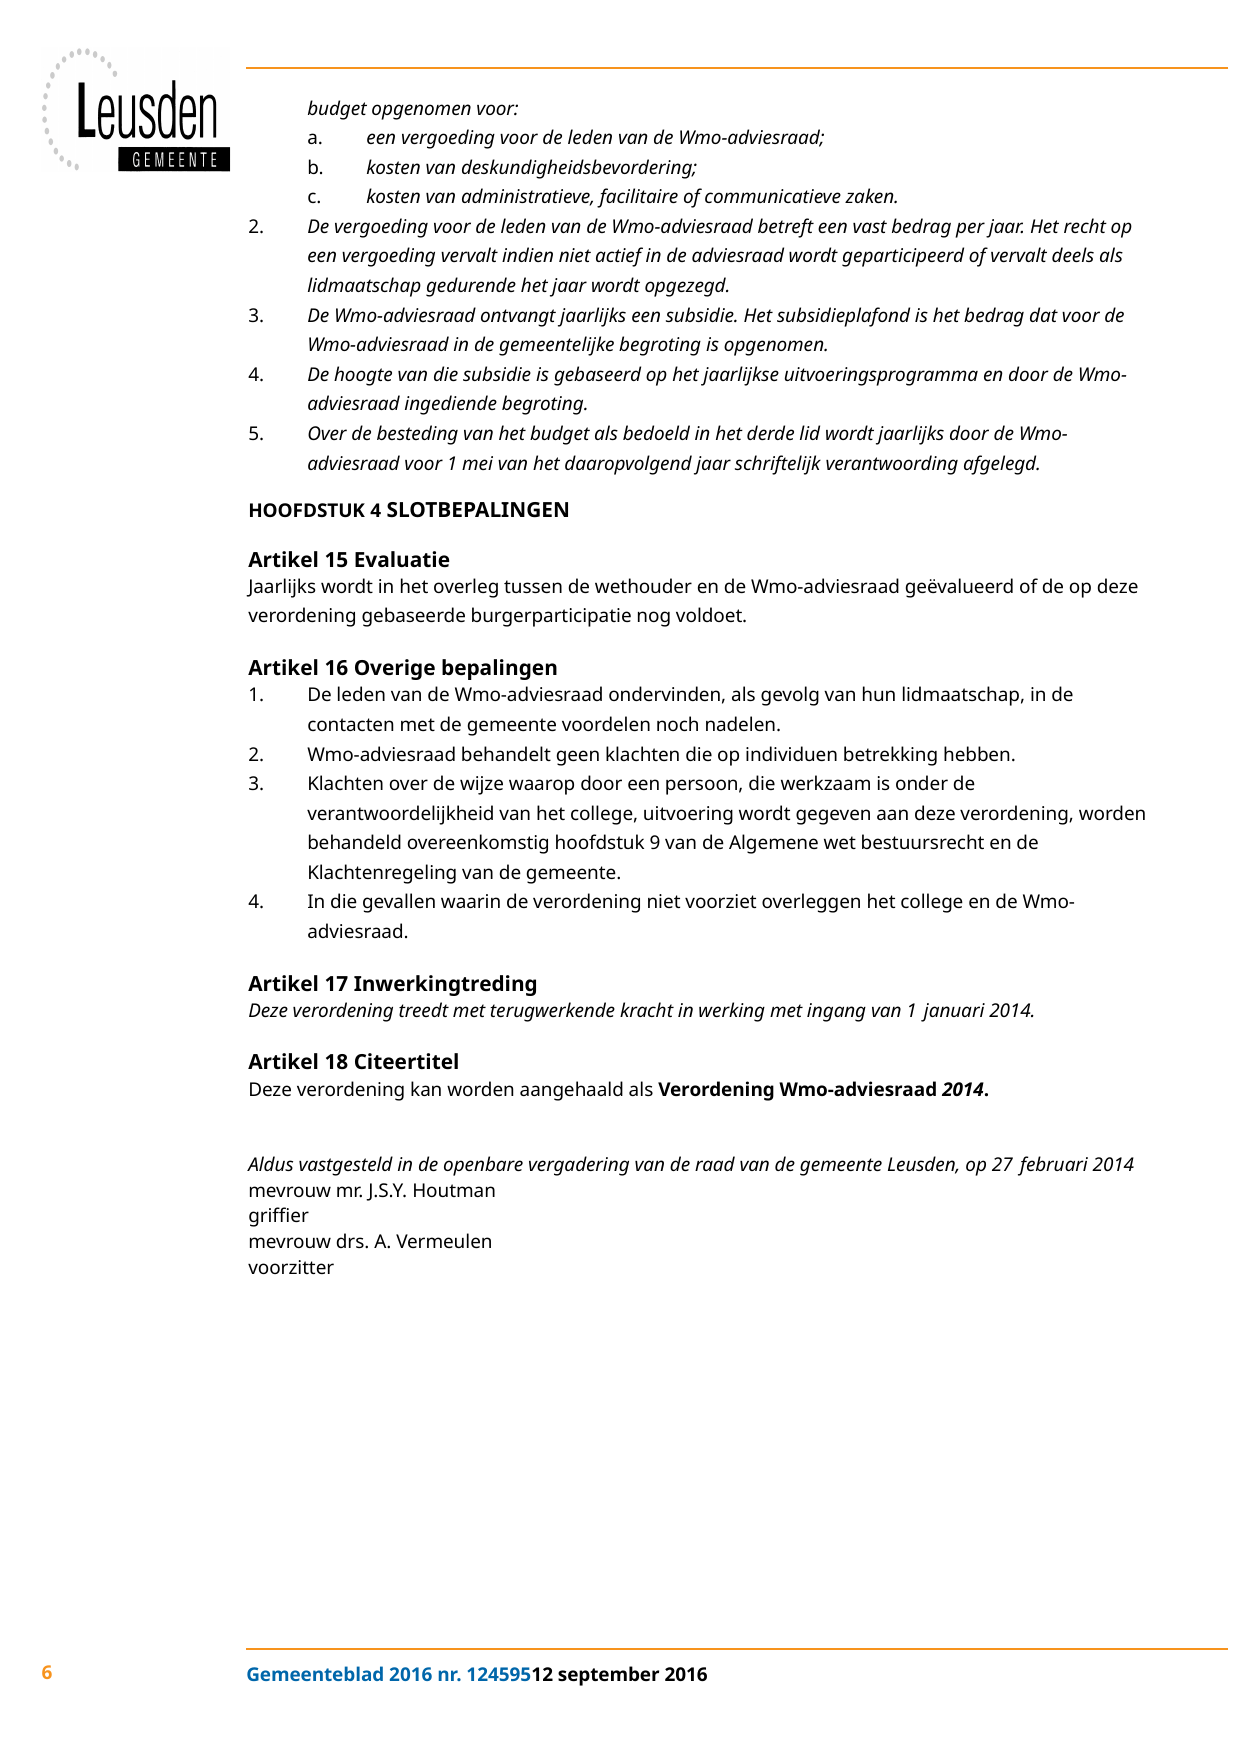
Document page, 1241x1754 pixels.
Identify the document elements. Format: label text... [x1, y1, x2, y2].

list De hoogte van die subsidie is gebaseerd op het jaarlijkse uitvoeringsprogramma en door de Wmo-adviesraad ingediende begroting. [248, 361, 1152, 416]
list In die gevallen waarin de verordening niet voorziet overleggen het college en de Wmo-adviesraad. [248, 889, 1152, 944]
text Artikel 16 Overige bepalingen [248, 653, 1152, 682]
list Over de besteding van het budget als bedoeld in het derde lid wordt jaarlijks door de Wmo-adviesraad voor 1 mei van het daaropvolgend jaar schriftelijk verantwoording afgelegd. [248, 420, 1152, 476]
picture [41, 47, 231, 172]
text mevrouw mr. J.S.Y. Houtman [248, 1177, 1152, 1203]
list kosten van administratieve, facilitaire of communicatieve zaken. [307, 183, 1152, 209]
text Artikel 15 Evaluatie [248, 545, 1152, 573]
list De Wmo-adviesraad ontvangt jaarlijks een subsidie. Het subsidieplafond is het bedrag dat voor de Wmo-adviesraad in de gemeentelijke begroting is opgenomen. [248, 302, 1152, 357]
list De leden van de Wmo-adviesraad ondervinden, als gevolg van hun lidmaatschap, in de contacten met de gemeente voordelen noch nadelen. [248, 682, 1152, 737]
text Aldus vastgesteld in de openbare vergadering van de raad van de gemeente Leusden, op 27 februari 2014 [248, 1151, 1152, 1177]
text Deze verordening treedt met terugwerkende kracht in werking met ingang van 1 januari 2014. [248, 997, 1152, 1023]
text mevrouw drs. A. Vermeulen [248, 1228, 1152, 1254]
list Klachten over de wijze waarop door een persoon, die werkzaam is onder de verantwoordelijkheid van het college, uitvoering wordt gegeven aan deze verordening, worden behandeld overeenkomstig hoofdstuk 9 van de Algemene wet bestuursrecht en de Klachtenregeling van de gemeente. [248, 770, 1152, 885]
text voorzitter [248, 1254, 1152, 1280]
list Wmo-adviesraad behandelt geen klachten die op individuen betrekking hebben. [248, 741, 1152, 766]
list budget opgenomen voor: [248, 95, 1152, 121]
text HOOFDSTUK 4 SLOTBEPALINGEN [248, 495, 1152, 524]
list De vergoeding voor de leden van de Wmo-adviesraad betreft een vast bedrag per jaar. Het recht op een vergoeding vervalt indien niet actief in de adviesraad wordt geparticipeerd of vervalt deels als lidmaatschap gedurende het jaar wordt opgezegd. [248, 213, 1152, 298]
text Artikel 17 Inwerkingtreding [248, 969, 1152, 997]
list kosten van deskundigheidsbevordering; [307, 154, 1152, 180]
text Deze verordening kan worden aangehaald als Verordening Wmo-adviesraad 2014. [248, 1076, 1152, 1102]
list een vergoeding voor de leden van de Wmo-adviesraad; [307, 124, 1152, 150]
text griffier [248, 1203, 1152, 1228]
text Jaarlijks wordt in het overleg tussen de wethouder en de Wmo-adviesraad geëvalueerd of de op deze verordening gebaseerde burgerparticipatie nog voldoet. [248, 573, 1152, 628]
text Artikel 18 Citeertitel [248, 1047, 1152, 1076]
